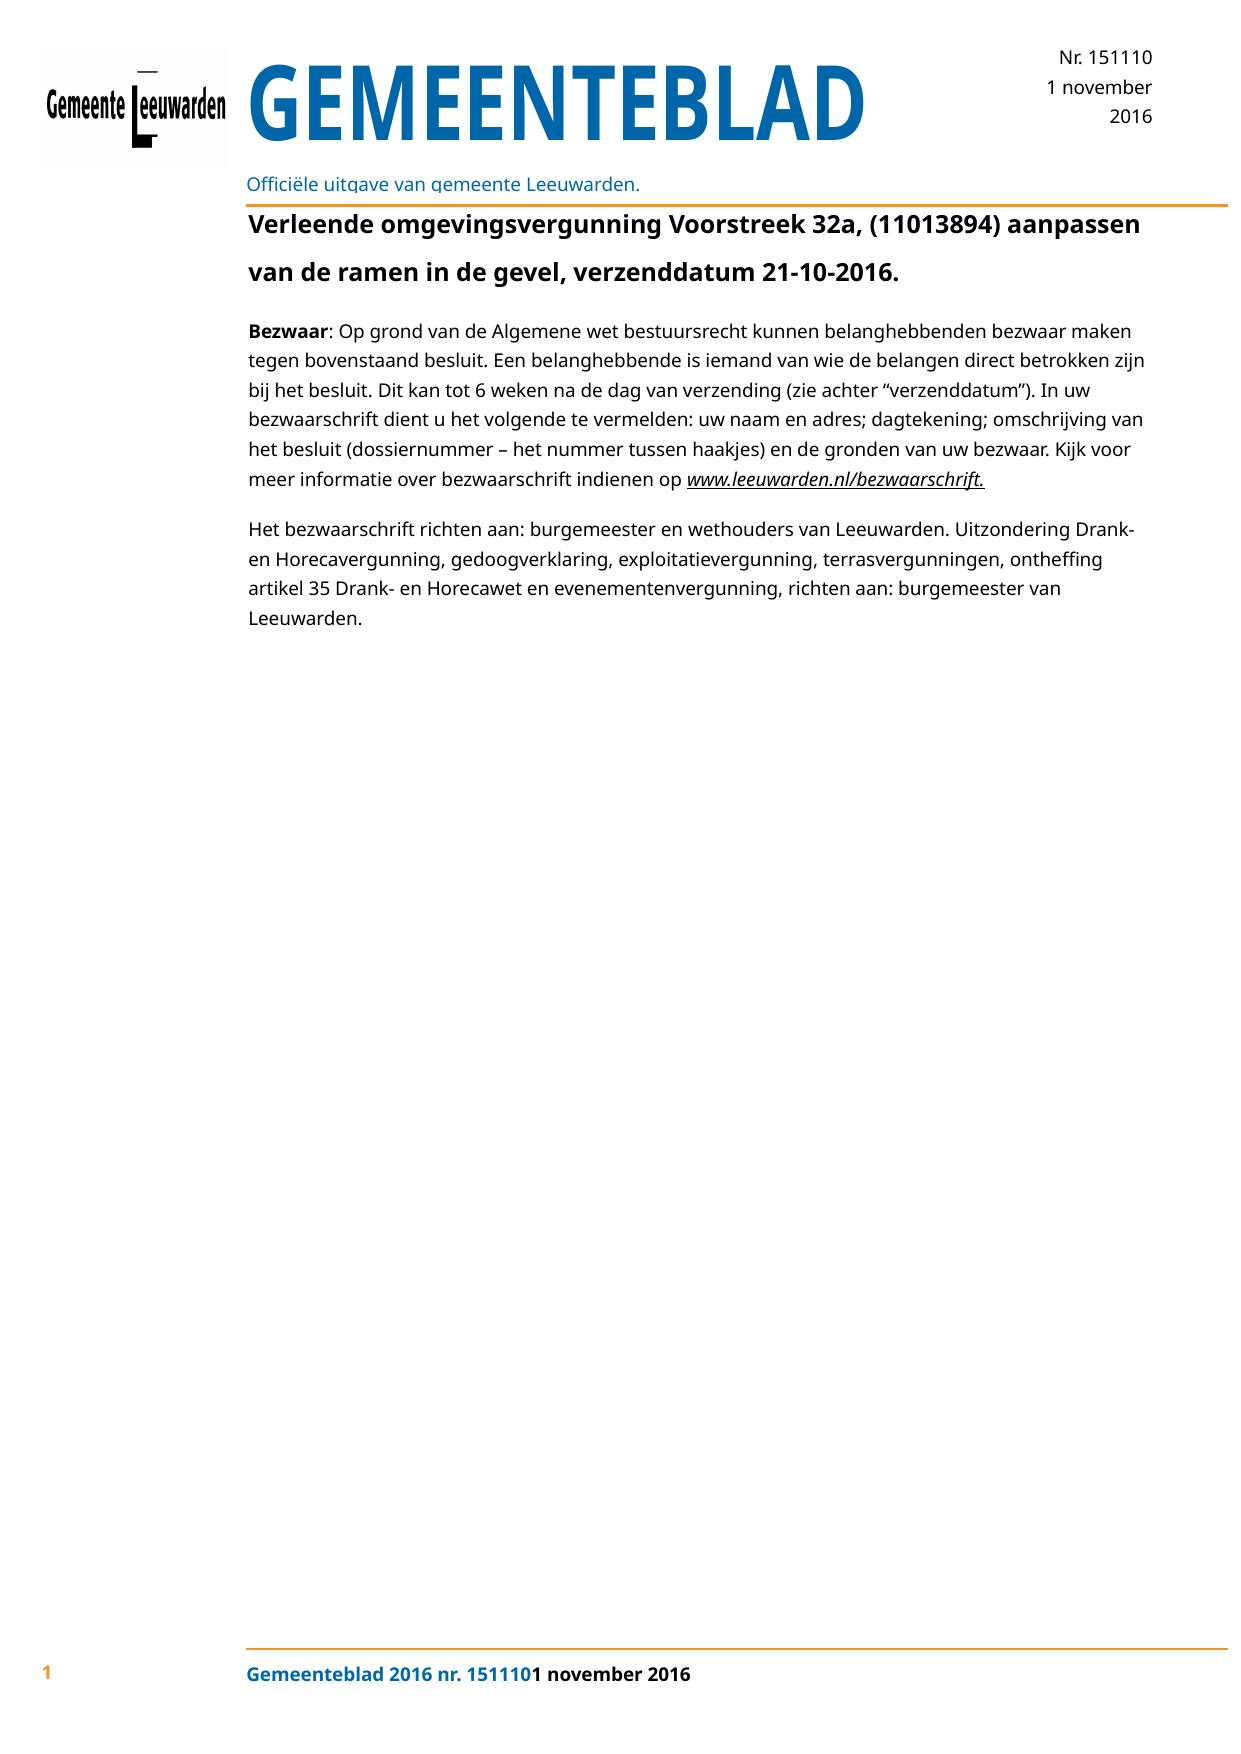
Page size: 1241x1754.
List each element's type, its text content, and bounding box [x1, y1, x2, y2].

picture [41, 47, 231, 172]
text Het bezwaarschrift richten aan: burgemeester en wethouders van Leeuwarden. Uitzondering Drank- en Horecavergunning, gedoogverklaring, exploitatievergunning, terrasvergunningen, ontheffing artikel 35 Drank- en Horecawet en evenementenvergunning, richten aan: burgemeester van Leeuwarden. [248, 516, 1152, 631]
text Bezwaar: Op grond van de Algemene wet bestuursrecht kunnen belanghebbenden bezwaar maken tegen bovenstaand besluit. Een belanghebbende is iemand van wie de belangen direct betrokken zijn bij het besluit. Dit kan tot 6 weken na de dag van verzending (zie achter “verzenddatum”). In uw bezwaarschrift dient u het volgende te vermelden: uw naam en adres; dagtekening; omschrijving van het besluit (dossiernummer – het nummer tussen haakjes) en de gronden van uw bezwaar. Kijk voor meer informatie over bezwaarschrift indienen op www.leeuwarden.nl/bezwaarschrift. [248, 318, 1152, 492]
text Verleende omgevingsvergunning Voorstreek 32a, (11013894) aanpassen van de ramen in de gevel, verzenddatum 21-10-2016. [248, 207, 1152, 288]
